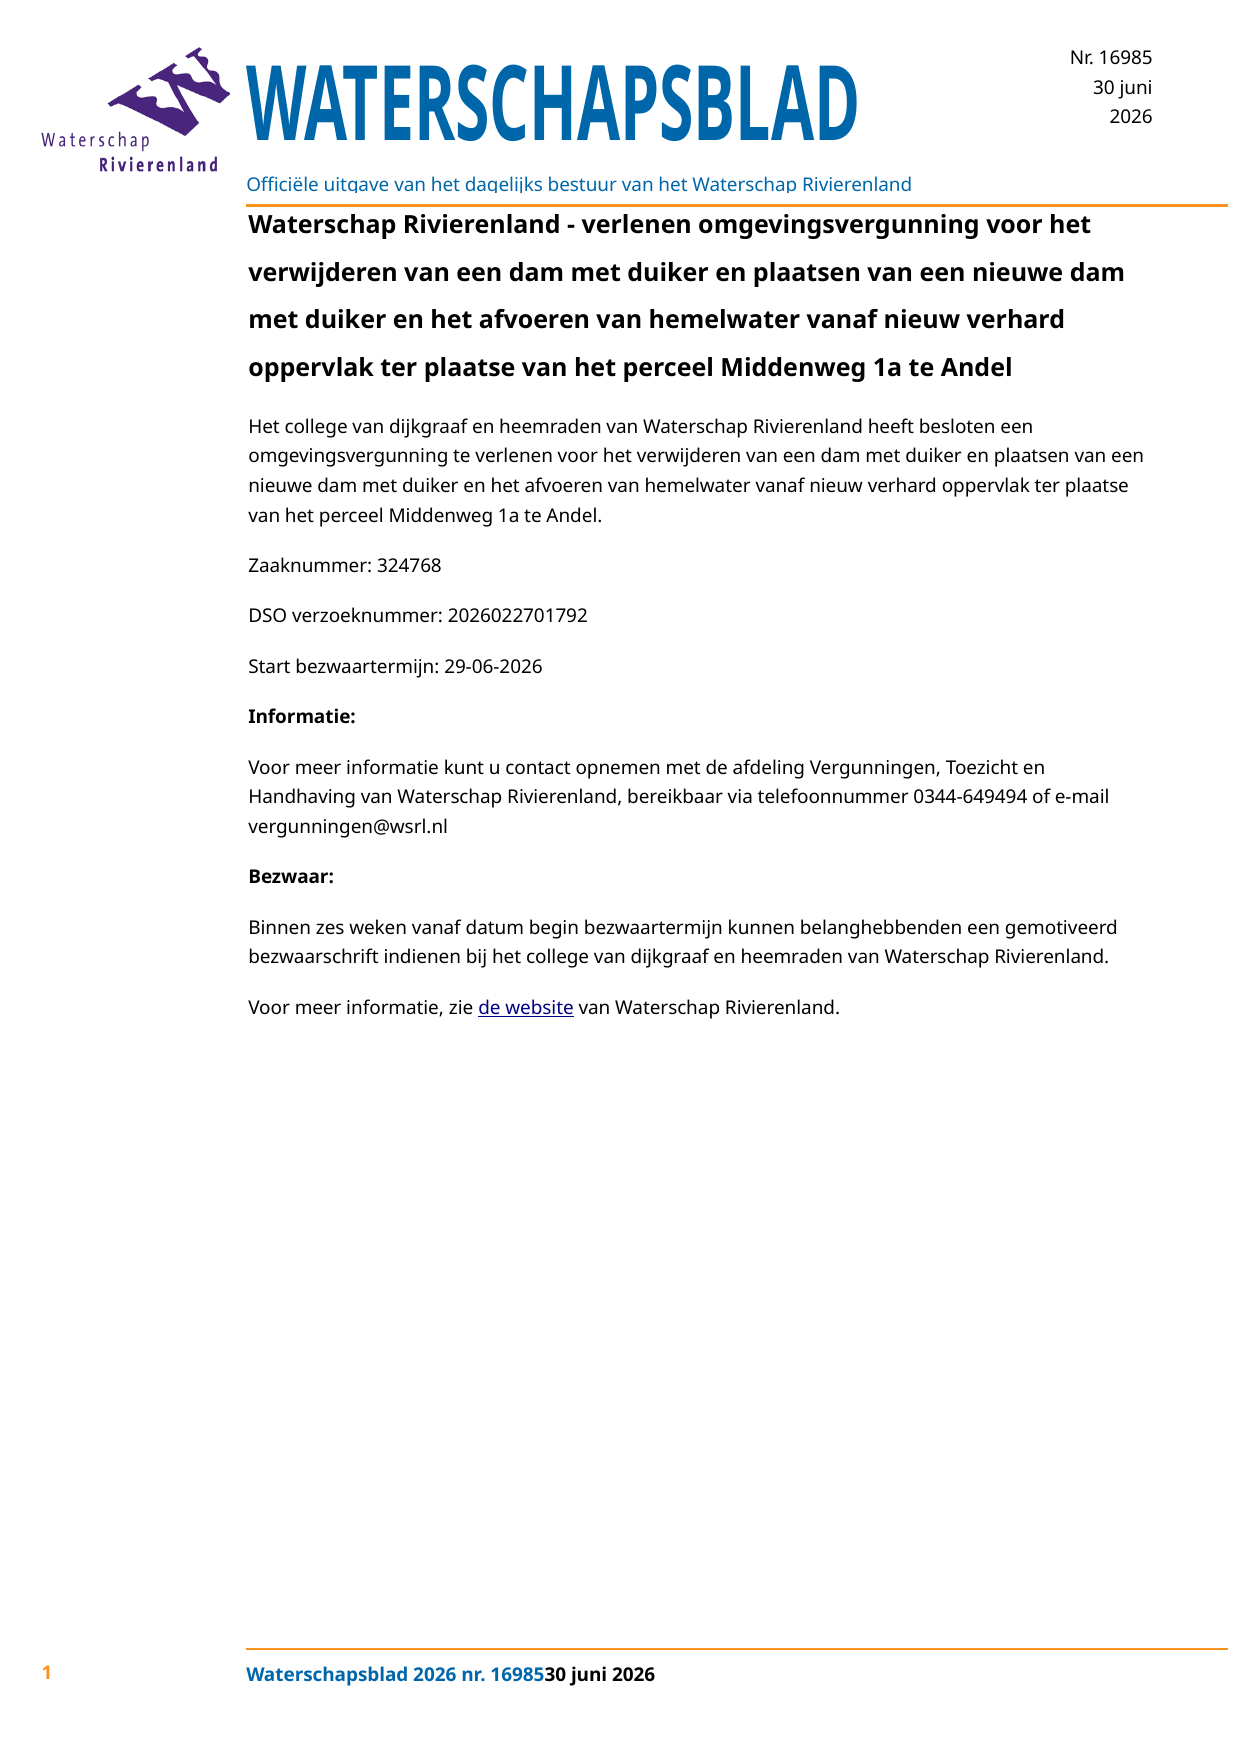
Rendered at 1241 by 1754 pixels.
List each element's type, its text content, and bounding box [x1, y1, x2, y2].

text Het college van dijkgraaf en heemraden van Waterschap Rivierenland heeft besloten een omgevingsvergunning te verlenen voor het verwijderen van een dam met duiker en plaatsen van een nieuwe dam met duiker en het afvoeren van hemelwater vanaf nieuw verhard oppervlak ter plaatse van het perceel Middenweg 1a te Andel. [248, 413, 1152, 528]
picture [41, 47, 231, 172]
text Binnen zes weken vanaf datum begin bezwaartermijn kunnen belanghebbenden een gemotiveerd bezwaarschrift indienen bij het college van dijkgraaf en heemraden van Waterschap Rivierenland. [248, 914, 1152, 969]
text Informatie: [248, 703, 1152, 729]
text DSO verzoeknummer: 2026022701792 [248, 603, 1152, 628]
text Start bezwaartermijn: 29-06-2026 [248, 653, 1152, 679]
text Voor meer informatie, zie de website van Waterschap Rivierenland. [248, 994, 1152, 1020]
text Voor meer informatie kunt u contact opnemen met de afdeling Vergunningen, Toezicht en Handhaving van Waterschap Rivierenland, bereikbaar via telefoonnummer 0344-649494 of e-mail vergunningen@wsrl.nl [248, 754, 1152, 839]
text Waterschap Rivierenland - verlenen omgevingsvergunning voor het verwijderen van een dam met duiker en plaatsen van een nieuwe dam met duiker en het afvoeren van hemelwater vanaf nieuw verhard oppervlak ter plaatse van het perceel Middenweg 1a te Andel [248, 207, 1152, 384]
text Zaaknummer: 324768 [248, 552, 1152, 578]
text Bezwaar: [248, 863, 1152, 889]
